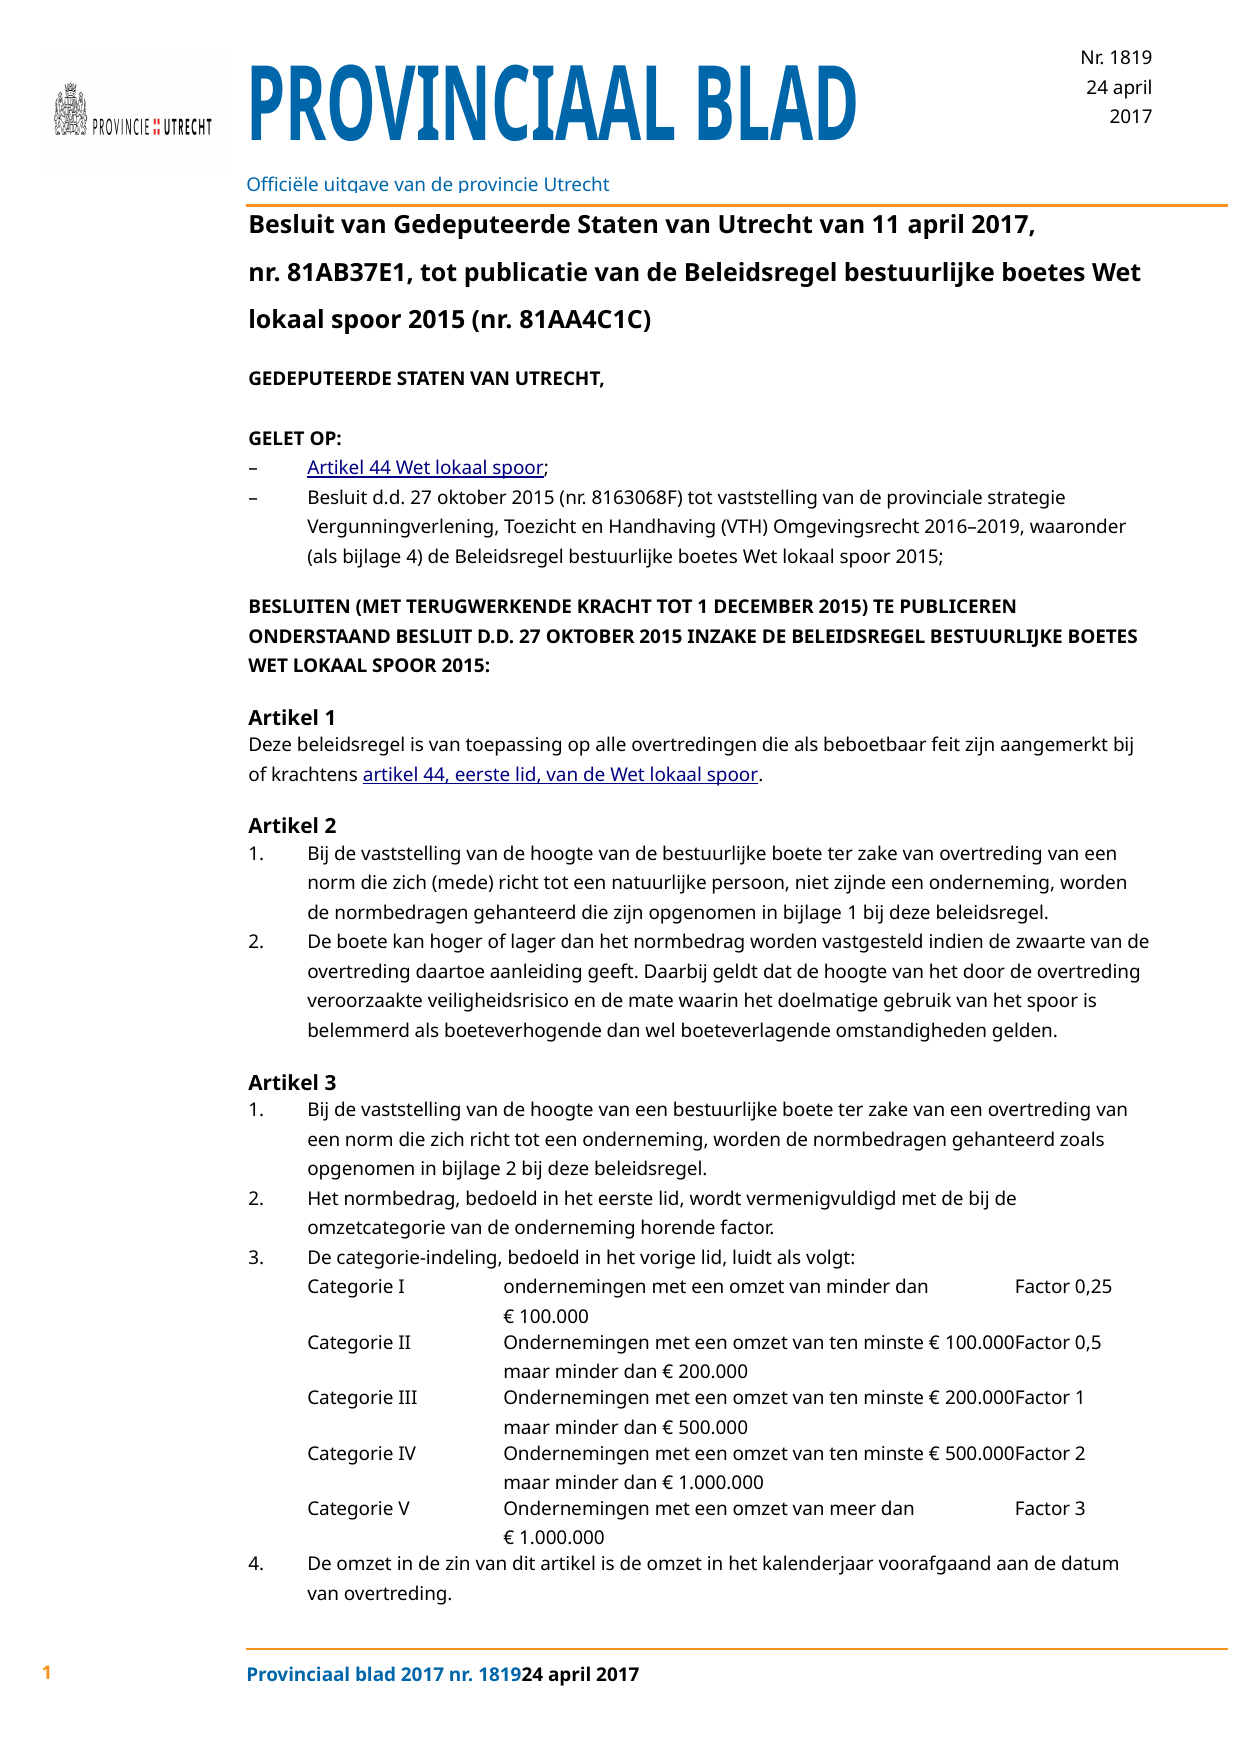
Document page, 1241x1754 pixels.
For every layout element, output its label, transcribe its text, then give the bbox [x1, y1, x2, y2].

text Deze beleidsregel is van toepassing op alle overtredingen die als beboetbaar feit zijn aangemerkt bij of krachtens artikel 44, eerste lid, van de Wet lokaal spoor. [248, 731, 1152, 787]
list Het normbedrag, bedoeld in het eerste lid, wordt vermenigvuldigd met de bij de omzetcategorie van de onderneming horende factor. [248, 1185, 1152, 1240]
table_cell Categorie V [307, 1495, 503, 1550]
table_cell Categorie II [307, 1329, 503, 1384]
table_cell Factor 3 [1015, 1495, 1211, 1550]
list De omzet in de zin van dit artikel is de omzet in het kalenderjaar voorafgaand aan de datum van overtreding. [248, 1550, 1152, 1606]
list Artikel 44 Wet lokaal spoor; [248, 454, 1152, 480]
table_cell Factor 2 [1015, 1440, 1211, 1495]
table_cell Factor 1 [1015, 1384, 1211, 1440]
text GELET OP: [248, 425, 1152, 450]
table_cell Ondernemingen met een omzet van meer dan € 1.000.000 [503, 1495, 1014, 1550]
table_cell Categorie III [307, 1384, 503, 1440]
text Artikel 2 [248, 811, 1152, 840]
text GEDEPUTEERDE STATEN VAN UTRECHT, [248, 366, 1152, 391]
table_cell Ondernemingen met een omzet van ten minste € 200.000 maar minder dan € 500.000 [503, 1384, 1014, 1440]
list Bij de vaststelling van de hoogte van de bestuurlijke boete ter zake van overtreding van een norm die zich (mede) richt tot een natuurlijke persoon, niet zijnde een onderneming, worden de normbedragen gehanteerd die zijn opgenomen in bijlage 1 bij deze beleidsregel. [248, 840, 1152, 925]
table_header ondernemingen met een omzet van minder dan € 100.000 [503, 1274, 1014, 1329]
list De categorie-indeling, bedoeld in het vorige lid, luidt als volgt: [248, 1244, 1152, 1270]
list Bij de vaststelling van de hoogte van een bestuurlijke boete ter zake van een overtreding van een norm die zich richt tot een onderneming, worden de normbedragen gehanteerd zoals opgenomen in bijlage 2 bij deze beleidsregel. [248, 1096, 1152, 1181]
picture [41, 47, 231, 172]
table_cell Ondernemingen met een omzet van ten minste € 100.000 maar minder dan € 200.000 [503, 1329, 1014, 1384]
text BESLUITEN (MET TERUGWERKENDE KRACHT TOT 1 DECEMBER 2015) TE PUBLICEREN ONDERSTAAND BESLUIT D.D. 27 OKTOBER 2015 INZAKE DE BELEIDSREGEL BESTUURLIJKE BOETES WET LOKAAL SPOOR 2015: [248, 593, 1152, 678]
list De boete kan hoger of lager dan het normbedrag worden vastgesteld indien de zwaarte van de overtreding daartoe aanleiding geeft. Daarbij geldt dat de hoogte van het door de overtreding veroorzaakte veiligheidsrisico en de mate waarin het doelmatige gebruik van het spoor is belemmerd als boeteverhogende dan wel boeteverlagende omstandigheden gelden. [248, 928, 1152, 1043]
text Artikel 1 [248, 703, 1152, 731]
table_header Factor 0,25 [1015, 1274, 1211, 1329]
table_header Categorie I [307, 1274, 503, 1329]
text Besluit van Gedeputeerde Staten van Utrecht van 11 april 2017, nr. 81AB37E1, tot publicatie van de Beleidsregel bestuurlijke boetes Wet lokaal spoor 2015 (nr. 81AA4C1C) [248, 207, 1152, 336]
table_cell Factor 0,5 [1015, 1329, 1211, 1384]
list Besluit d.d. 27 oktober 2015 (nr. 8163068F) tot vaststelling van de provinciale strategie Vergunningverlening, Toezicht en Handhaving (VTH) Omgevingsrecht 2016–2019, waaronder (als bijlage 4) de Beleidsregel bestuurlijke boetes Wet lokaal spoor 2015; [248, 484, 1152, 569]
table_cell Ondernemingen met een omzet van ten minste € 500.000 maar minder dan € 1.000.000 [503, 1440, 1014, 1495]
table_cell Categorie IV [307, 1440, 503, 1495]
text Artikel 3 [248, 1068, 1152, 1096]
